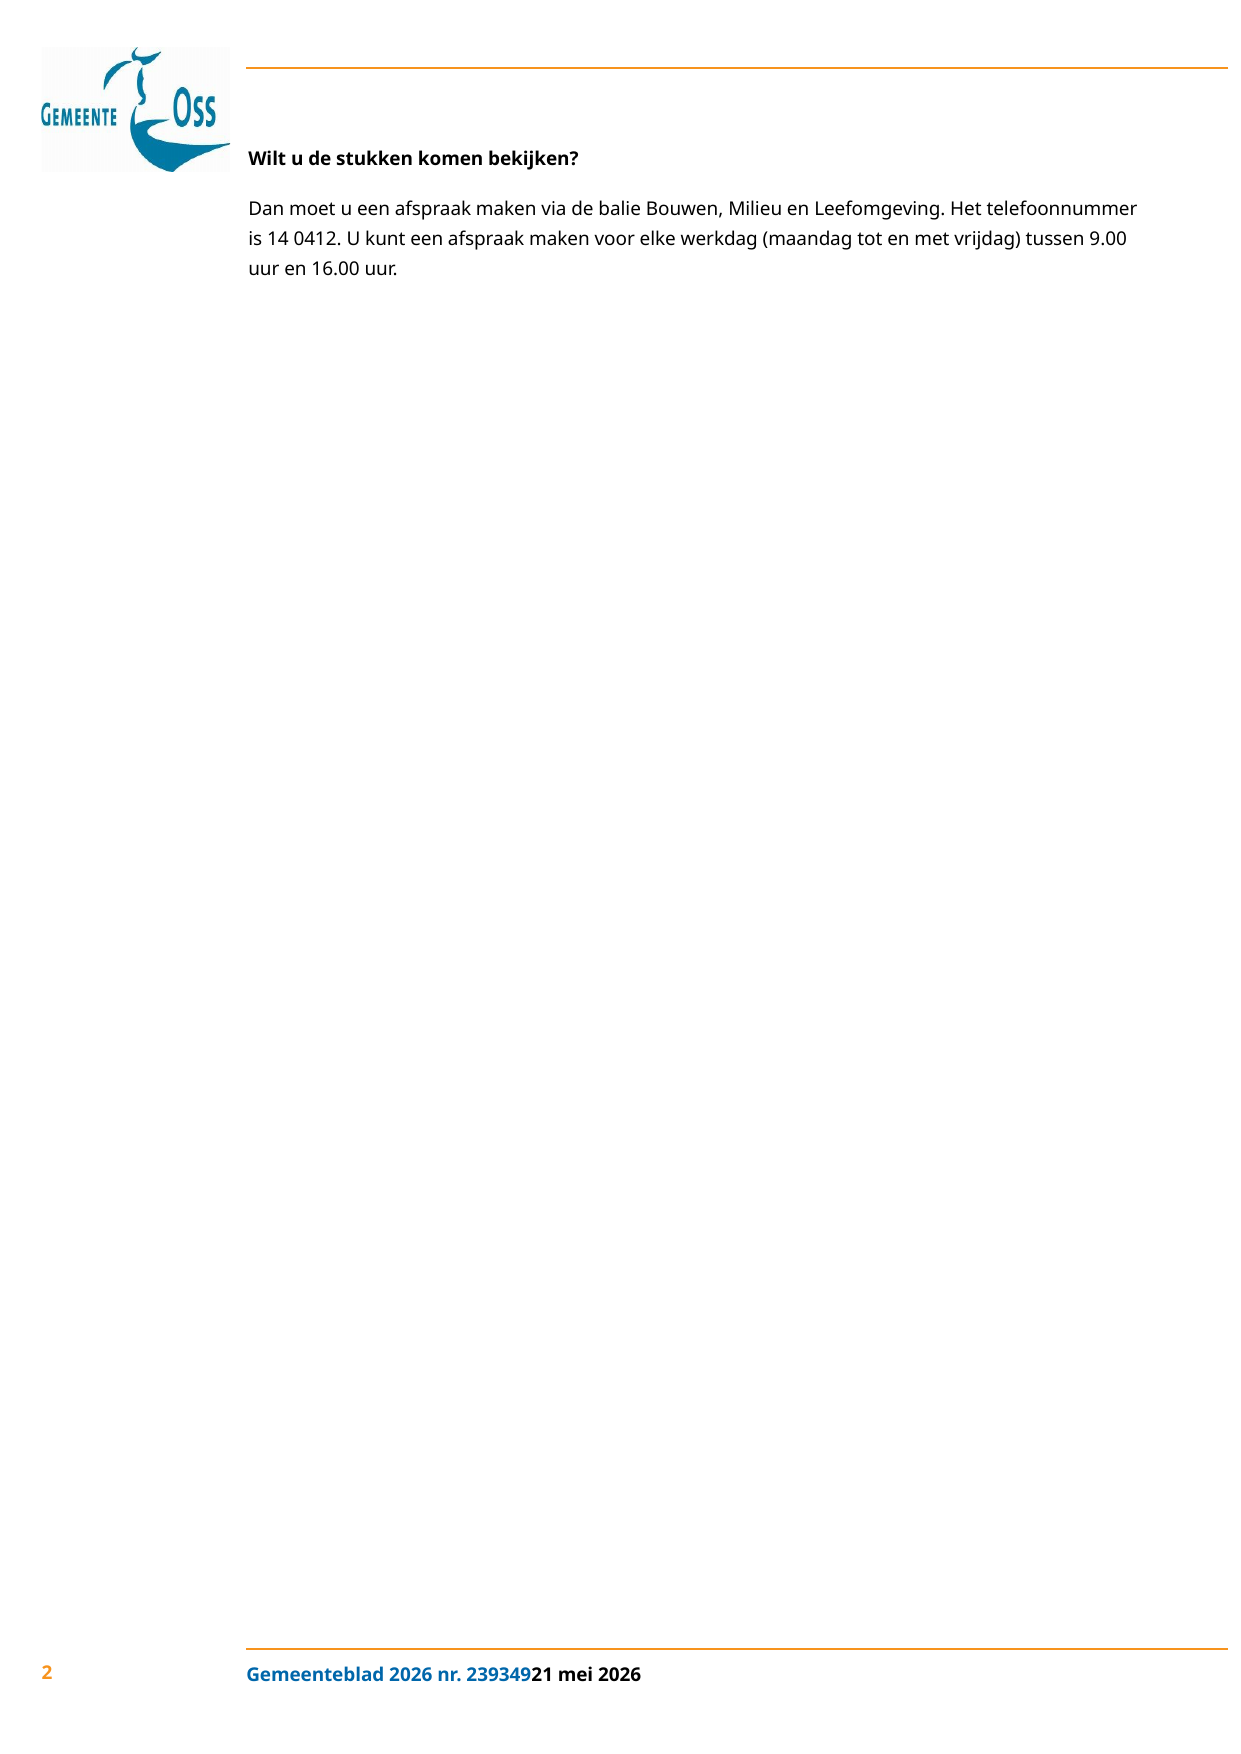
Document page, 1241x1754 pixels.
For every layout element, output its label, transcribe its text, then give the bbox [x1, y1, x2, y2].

text Dan moet u een afspraak maken via de balie Bouwen, Milieu en Leefomgeving. Het telefoonnummer is 14 0412. U kunt een afspraak maken voor elke werkdag (maandag tot en met vrijdag) tussen 9.00 uur en 16.00 uur. [248, 196, 1152, 281]
picture [41, 47, 231, 172]
text Wilt u de stukken komen bekijken? [248, 145, 1152, 171]
